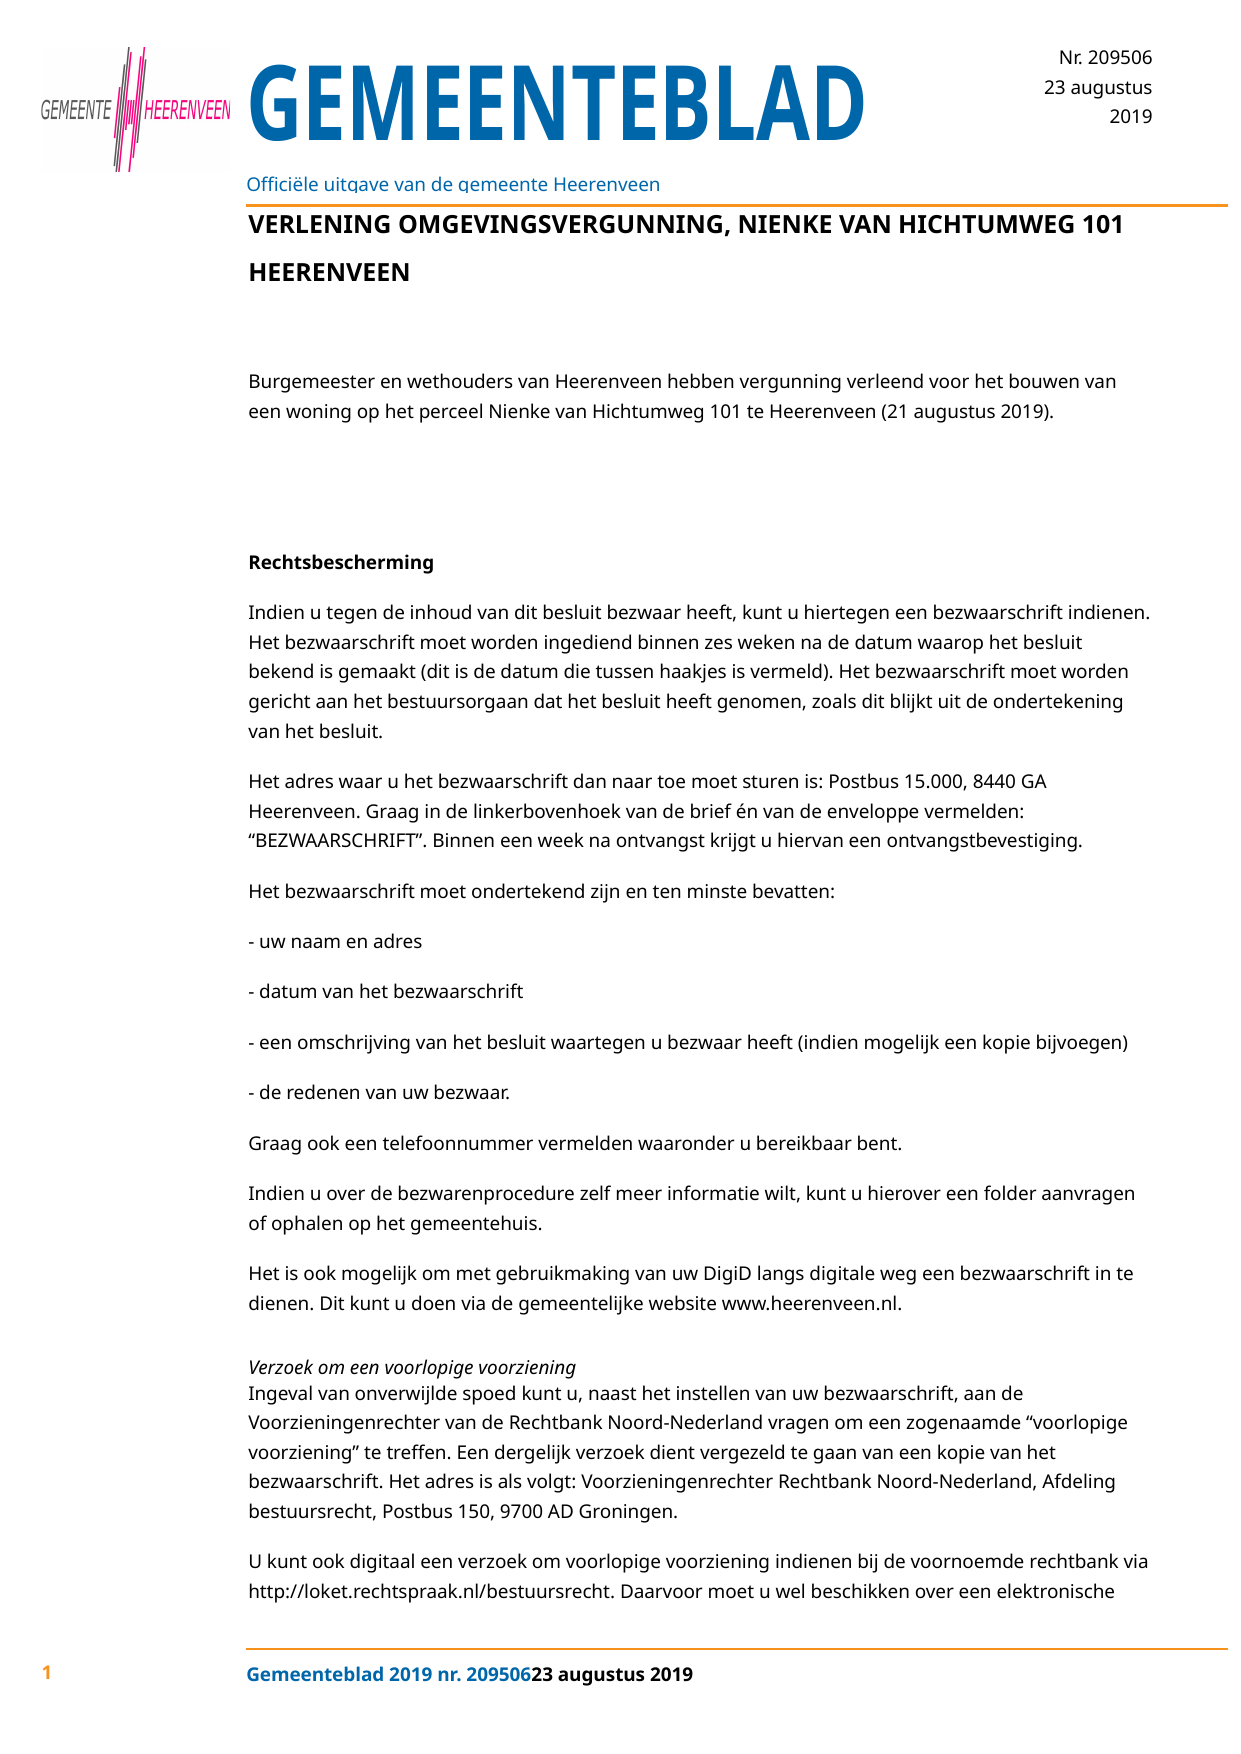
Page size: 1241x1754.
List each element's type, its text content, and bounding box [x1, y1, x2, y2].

text U kunt ook digitaal een verzoek om voorlopige voorziening indienen bij de voornoemde rechtbank via http://loket.rechtspraak.nl/bestuursrecht. Daarvoor moet u wel beschikken over een elektronische [248, 1548, 1152, 1604]
text - een omschrijving van het besluit waartegen u bezwaar heeft (indien mogelijk een kopie bijvoegen) [248, 1029, 1152, 1055]
text Burgemeester en wethouders van Heerenveen hebben vergunning verleend voor het bouwen van een woning op het perceel Nienke van Hichtumweg 101 te Heerenveen (21 augustus 2019). [248, 368, 1152, 424]
text - datum van het bezwaarschrift [248, 979, 1152, 1004]
text Het adres waar u het bezwaarschrift dan naar toe moet sturen is: Postbus 15.000, 8440 GA Heerenveen. Graag in de linkerbovenhoek van de brief én van de enveloppe vermelden: “BEZWAARSCHRIFT”. Binnen een week na ontvangst krijgt u hiervan een ontvangstbevestiging. [248, 768, 1152, 853]
text Het is ook mogelijk om met gebruikmaking van uw DigiD langs digitale weg een bezwaarschrift in te dienen. Dit kunt u doen via de gemeentelijke website www.heerenveen.nl. [248, 1260, 1152, 1316]
text Ingeval van onverwijlde spoed kunt u, naast het instellen van uw bezwaarschrift, aan de Voorzieningenrechter van de Rechtbank Noord-Nederland vragen om een zogenaamde “voorlopige voorziening” te treffen. Een dergelijk verzoek dient vergezeld te gaan van een kopie van het bezwaarschrift. Het adres is als volgt: Voorzieningenrechter Rechtbank Noord-Nederland, Afdeling bestuursrecht, Postbus 150, 9700 AD Groningen. [248, 1380, 1152, 1524]
text Verzoek om een voorlopige voorziening [248, 1354, 1152, 1380]
text Indien u tegen de inhoud van dit besluit bezwaar heeft, kunt u hiertegen een bezwaarschrift indienen. Het bezwaarschrift moet worden ingediend binnen zes weken na de datum waarop het besluit bekend is gemaakt (dit is de datum die tussen haakjes is vermeld). Het bezwaarschrift moet worden gericht aan het bestuursorgaan dat het besluit heeft genomen, zoals dit blijkt uit de ondertekening van het besluit. [248, 599, 1152, 744]
text Graag ook een telefoonnummer vermelden waaronder u bereikbaar bent. [248, 1130, 1152, 1156]
text VERLENING OMGEVINGSVERGUNNING, NIENKE VAN HICHTUMWEG 101 HEERENVEEN [248, 207, 1152, 288]
picture [41, 47, 231, 172]
text - uw naam en adres [248, 928, 1152, 954]
text Het bezwaarschrift moet ondertekend zijn en ten minste bevatten: [248, 878, 1152, 904]
text Indien u over de bezwarenprocedure zelf meer informatie wilt, kunt u hierover een folder aanvragen of ophalen op het gemeentehuis. [248, 1180, 1152, 1236]
text Rechtsbescherming [248, 549, 1152, 575]
text - de redenen van uw bezwaar. [248, 1079, 1152, 1105]
